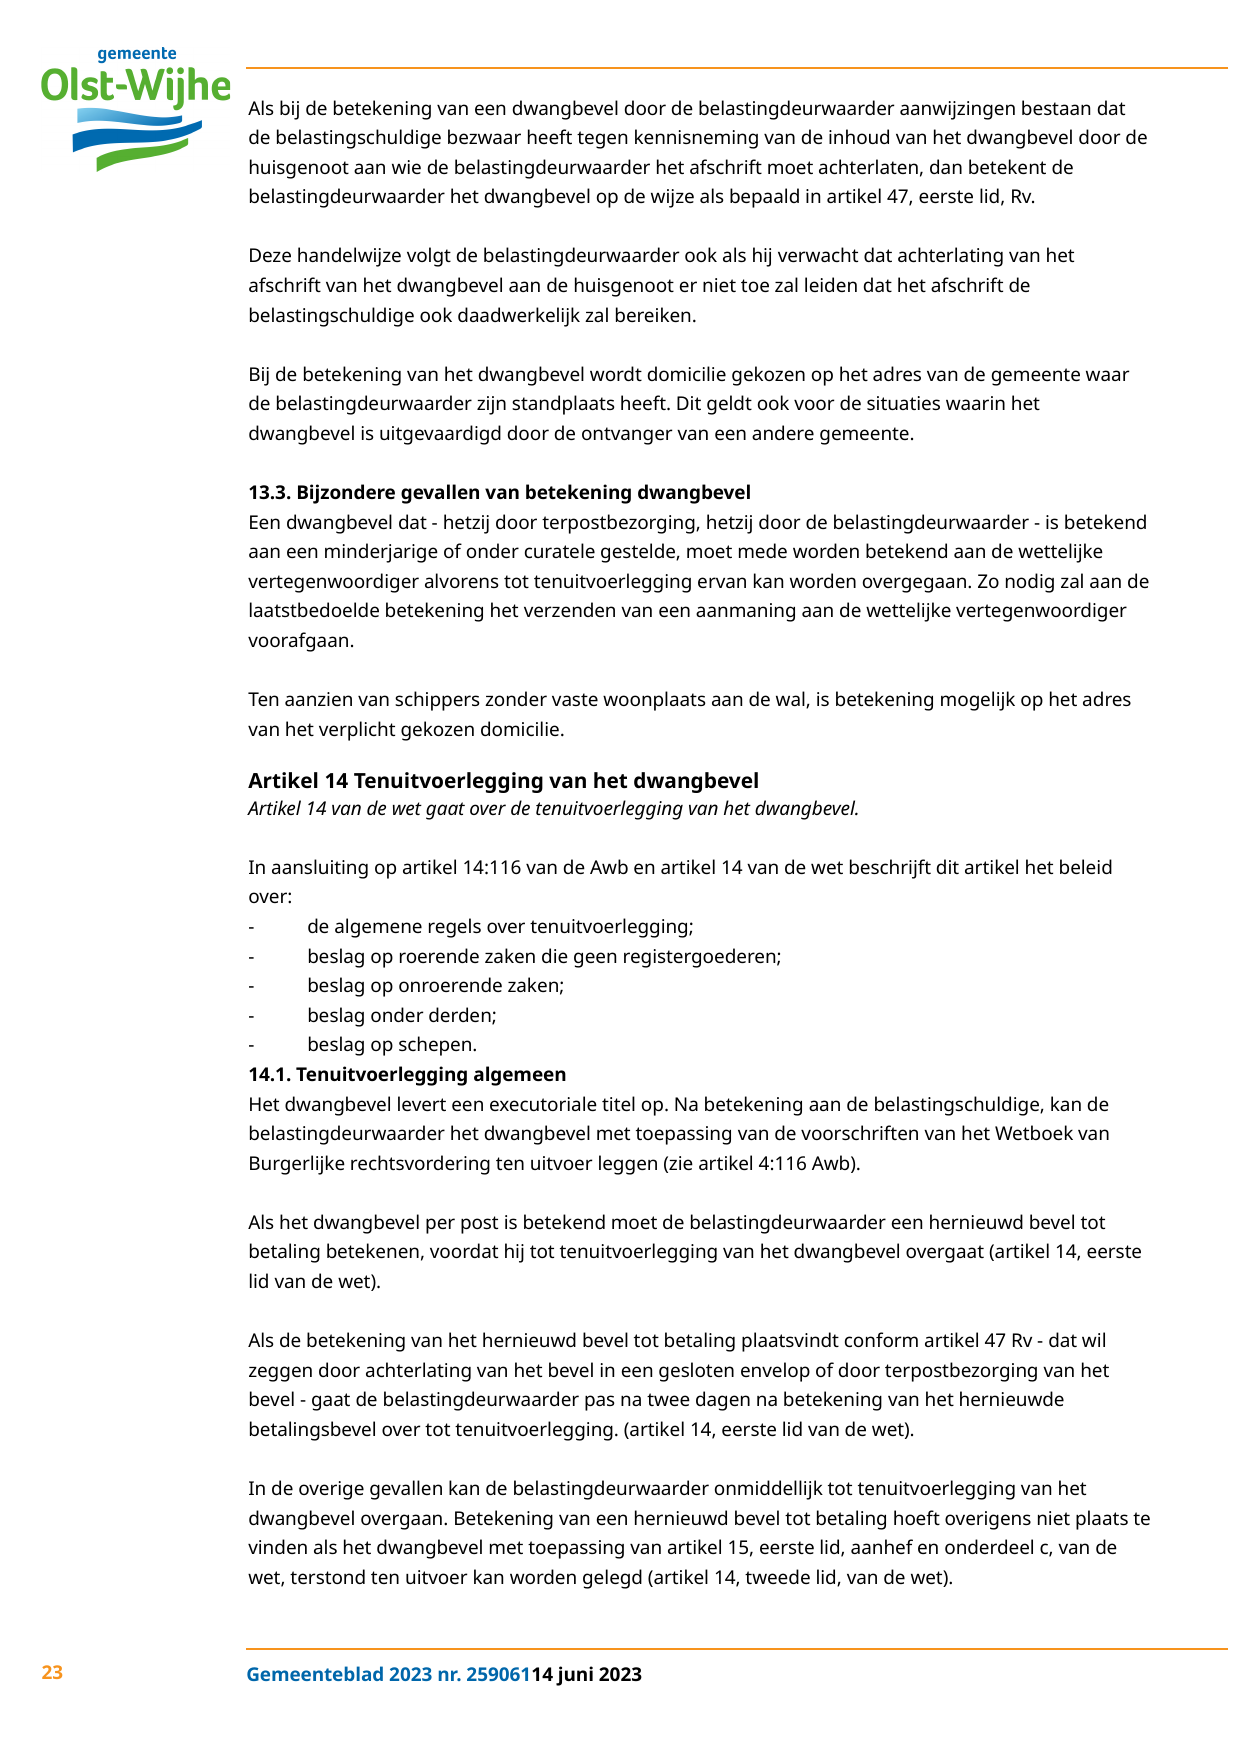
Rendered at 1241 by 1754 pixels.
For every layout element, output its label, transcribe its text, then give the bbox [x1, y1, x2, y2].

text Als het dwangbevel per post is betekend moet de belastingdeurwaarder een hernieuwd bevel tot betaling betekenen, voordat hij tot tenuitvoerlegging van het dwangbevel overgaat (artikel 14, eerste lid van de wet). [248, 1209, 1152, 1294]
text Deze handelwijze volgt de belastingdeurwaarder ook als hij verwacht dat achterlating van het afschrift van het dwangbevel aan de huisgenoot er niet toe zal leiden dat het afschrift de belastingschuldige ook daadwerkelijk zal bereiken. [248, 243, 1152, 328]
list beslag onder derden; [248, 1002, 1152, 1028]
text 14.1. Tenuitvoerlegging algemeen [248, 1061, 1152, 1087]
text In de overige gevallen kan de belastingdeurwaarder onmiddellijk tot tenuitvoerlegging van het dwangbevel overgaan. Betekening van een hernieuwd bevel tot betaling hoeft overigens niet plaats te vinden als het dwangbevel met toepassing van artikel 15, eerste lid, aanhef en onderdeel c, van de wet, terstond ten uitvoer kan worden gelegd (artikel 14, tweede lid, van de wet). [248, 1475, 1152, 1590]
text Ten aanzien van schippers zonder vaste woonplaats aan de wal, is betekening mogelijk op het adres van het verplicht gekozen domicilie. [248, 686, 1152, 742]
list beslag op roerende zaken die geen registergoederen; [248, 943, 1152, 968]
text Als de betekening van het hernieuwd bevel tot betaling plaatsvindt conform artikel 47 Rv - dat wil zeggen door achterlating van het bevel in een gesloten envelop of door terpostbezorging van het bevel - gaat de belastingdeurwaarder pas na twee dagen na betekening van het hernieuwde betalingsbevel over tot tenuitvoerlegging. (artikel 14, eerste lid van de wet). [248, 1327, 1152, 1442]
text Artikel 14 Tenuitvoerlegging van het dwangbevel [248, 766, 1152, 795]
picture [41, 47, 231, 172]
list de algemene regels over tenuitvoerlegging; [248, 913, 1152, 939]
text In aansluiting op artikel 14:116 van de Awb en artikel 14 van de wet beschrijft dit artikel het beleid over: [248, 854, 1152, 909]
text Het dwangbevel levert een executoriale titel op. Na betekening aan de belastingschuldige, kan de belastingdeurwaarder het dwangbevel met toepassing van de voorschriften van het Wetboek van Burgerlijke rechtsvordering ten uitvoer leggen (zie artikel 4:116 Awb). [248, 1091, 1152, 1176]
text Bij de betekening van het dwangbevel wordt domicilie gekozen op het adres van de gemeente waar de belastingdeurwaarder zijn standplaats heeft. Dit geldt ook voor de situaties waarin het dwangbevel is uitgevaardigd door de ontvanger van een andere gemeente. [248, 361, 1152, 446]
text Een dwangbevel dat - hetzij door terpostbezorging, hetzij door de belastingdeurwaarder - is betekend aan een minderjarige of onder curatele gestelde, moet mede worden betekend aan de wettelijke vertegenwoordiger alvorens tot tenuitvoerlegging ervan kan worden overgegaan. Zo nodig zal aan de laatstbedoelde betekening het verzenden van een aanmaning aan de wettelijke vertegenwoordiger voorafgaan. [248, 509, 1152, 653]
text Als bij de betekening van een dwangbevel door de belastingdeurwaarder aanwijzingen bestaan dat de belastingschuldige bezwaar heeft tegen kennisneming van de inhoud van het dwangbevel door de huisgenoot aan wie de belastingdeurwaarder het afschrift moet achterlaten, dan betekent de belastingdeurwaarder het dwangbevel op de wijze als bepaald in artikel 47, eerste lid, Rv. [248, 95, 1152, 209]
list beslag op schepen. [248, 1032, 1152, 1057]
text 13.3. Bijzondere gevallen van betekening dwangbevel [248, 479, 1152, 505]
list beslag op onroerende zaken; [248, 972, 1152, 998]
text Artikel 14 van de wet gaat over de tenuitvoerlegging van het dwangbevel. [248, 795, 1152, 821]
